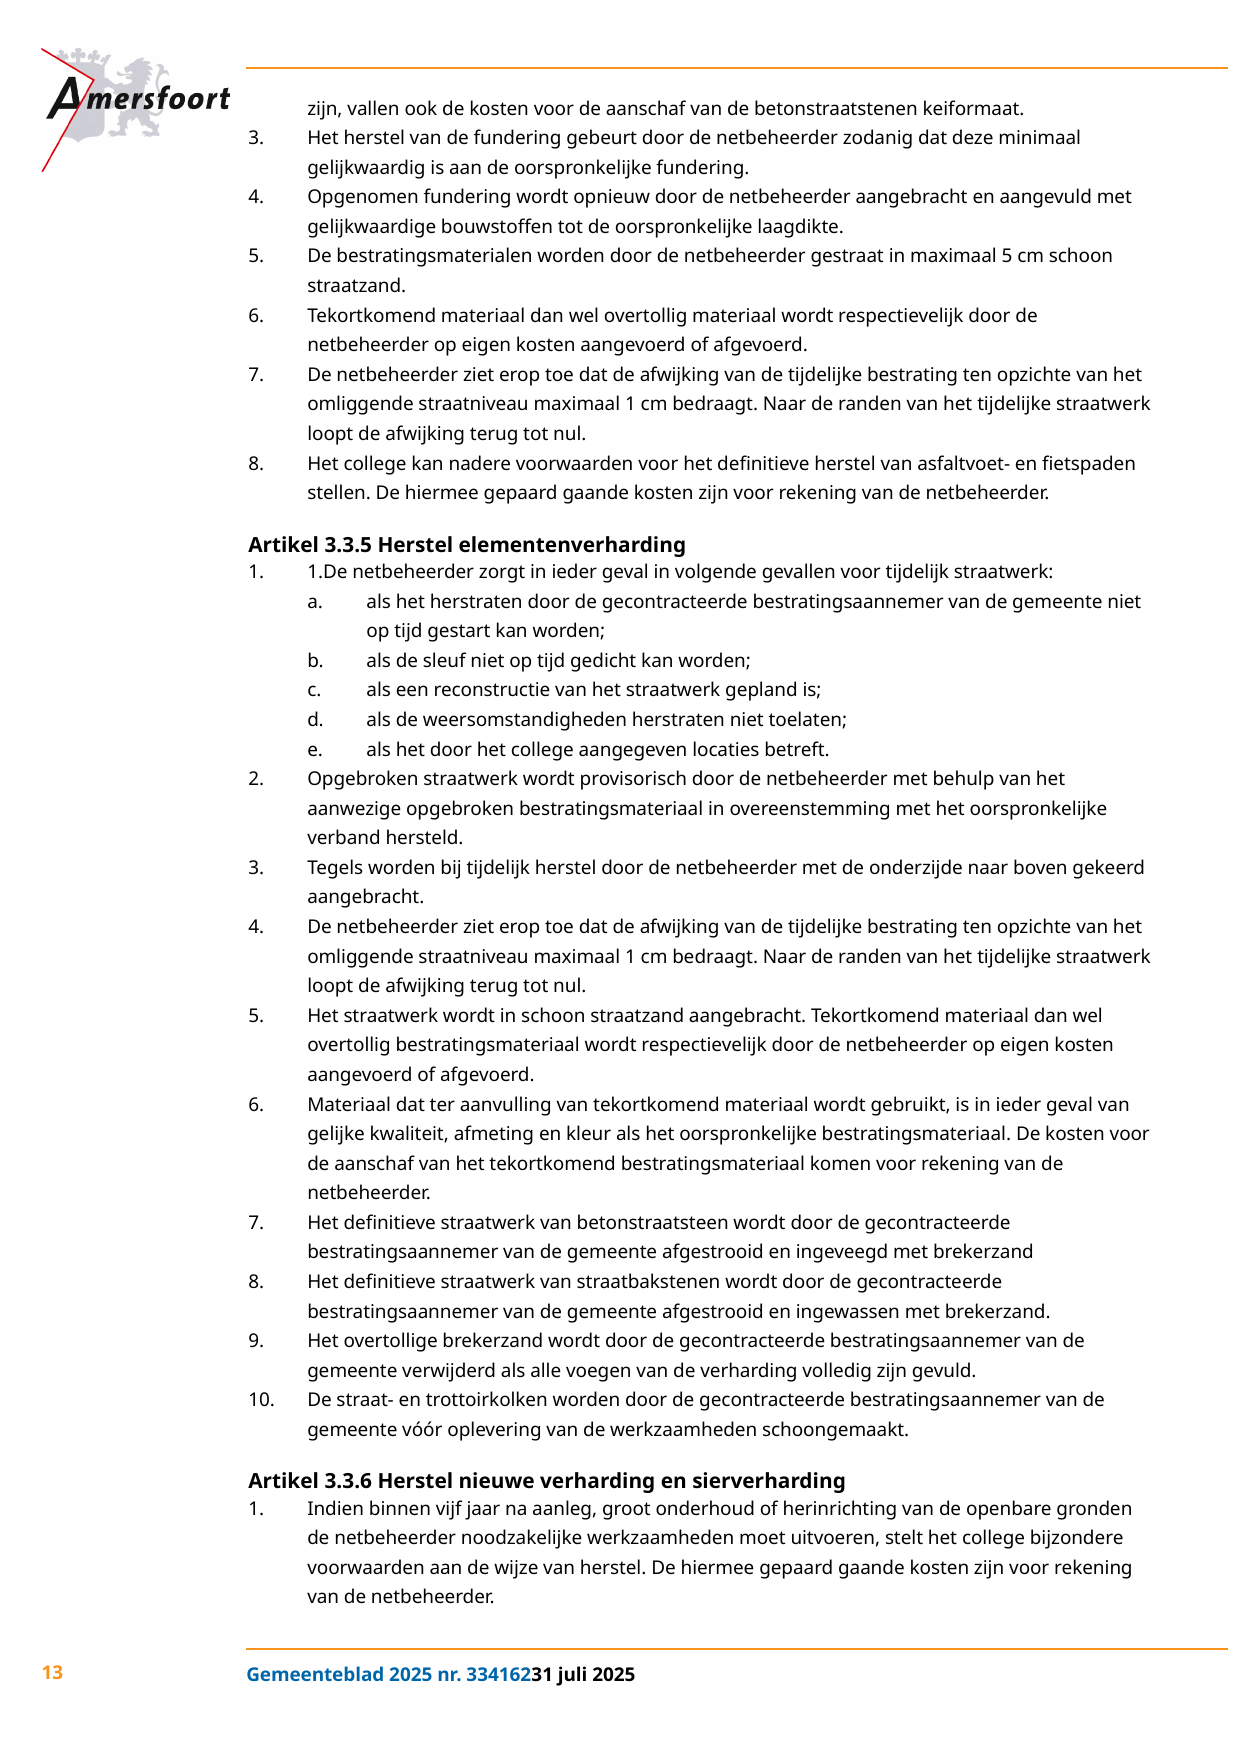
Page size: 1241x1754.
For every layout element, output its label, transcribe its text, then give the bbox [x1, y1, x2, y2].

list als het door het college aangegeven locaties betreft. [307, 736, 1152, 761]
list Het definitieve straatwerk van straatbakstenen wordt door de gecontracteerde bestratingsaannemer van de gemeente afgestrooid en ingewassen met brekerzand. [248, 1268, 1152, 1323]
list Het overtollige brekerzand wordt door de gecontracteerde bestratingsaannemer van de gemeente verwijderd als alle voegen van de verharding volledig zijn gevuld. [248, 1327, 1152, 1383]
list als de sleuf niet op tijd gedicht kan worden; [307, 647, 1152, 673]
list als het herstraten door de gecontracteerde bestratingsaannemer van de gemeente niet op tijd gestart kan worden; [307, 588, 1152, 643]
text Artikel 3.3.6 Herstel nieuwe verharding en sierverharding [248, 1467, 1152, 1495]
list Het herstel van de fundering gebeurt door de netbeheerder zodanig dat deze minimaal gelijkwaardig is aan de oorspronkelijke fundering. [248, 124, 1152, 180]
list Het college kan nadere voorwaarden voor het definitieve herstel van asfaltvoet- en fietspaden stellen. De hiermee gepaard gaande kosten zijn voor rekening van de netbeheerder. [248, 450, 1152, 505]
list De bestratingsmaterialen worden door de netbeheerder gestraat in maximaal 5 cm schoon straatzand. [248, 243, 1152, 298]
list Indien binnen vijf jaar na aanleg, groot onderhoud of herinrichting van de openbare gronden de netbeheerder noodzakelijke werkzaamheden moet uitvoeren, stelt het college bijzondere voorwaarden aan de wijze van herstel. De hiermee gepaard gaande kosten zijn voor rekening van de netbeheerder. [248, 1495, 1152, 1609]
text Artikel 3.3.5 Herstel elementenverharding [248, 530, 1152, 558]
list als een reconstructie van het straatwerk gepland is; [307, 677, 1152, 702]
list De netbeheerder ziet erop toe dat de afwijking van de tijdelijke bestrating ten opzichte van het omliggende straatniveau maximaal 1 cm bedraagt. Naar de randen van het tijdelijke straatwerk loopt de afwijking terug tot nul. [248, 913, 1152, 998]
list De netbeheerder ziet erop toe dat de afwijking van de tijdelijke bestrating ten opzichte van het omliggende straatniveau maximaal 1 cm bedraagt. Naar de randen van het tijdelijke straatwerk loopt de afwijking terug tot nul. [248, 361, 1152, 446]
list Materiaal dat ter aanvulling van tekortkomend materiaal wordt gebruikt, is in ieder geval van gelijke kwaliteit, afmeting en kleur als het oorspronkelijke bestratingsmateriaal. De kosten voor de aanschaf van het tekortkomend bestratingsmateriaal komen voor rekening van de netbeheerder. [248, 1091, 1152, 1205]
list 1.De netbeheerder zorgt in ieder geval in volgende gevallen voor tijdelijk straatwerk: [248, 558, 1152, 584]
picture [41, 47, 231, 172]
list als de weersomstandigheden herstraten niet toelaten; [307, 706, 1152, 732]
list Tekortkomend materiaal dan wel overtollig materiaal wordt respectievelijk door de netbeheerder op eigen kosten aangevoerd of afgevoerd. [248, 302, 1152, 357]
list De straat- en trottoirkolken worden door de gecontracteerde bestratingsaannemer van de gemeente vóór oplevering van de werkzaamheden schoongemaakt. [248, 1387, 1152, 1442]
list zijn, vallen ook de kosten voor de aanschaf van de betonstraatstenen keiformaat. [248, 95, 1152, 121]
list Tegels worden bij tijdelijk herstel door de netbeheerder met de onderzijde naar boven gekeerd aangebracht. [248, 854, 1152, 909]
list Opgebroken straatwerk wordt provisorisch door de netbeheerder met behulp van het aanwezige opgebroken bestratingsmateriaal in overeenstemming met het oorspronkelijke verband hersteld. [248, 765, 1152, 850]
list Het straatwerk wordt in schoon straatzand aangebracht. Tekortkomend materiaal dan wel overtollig bestratingsmateriaal wordt respectievelijk door de netbeheerder op eigen kosten aangevoerd of afgevoerd. [248, 1002, 1152, 1087]
list Het definitieve straatwerk van betonstraatsteen wordt door de gecontracteerde bestratingsaannemer van de gemeente afgestrooid en ingeveegd met brekerzand [248, 1209, 1152, 1264]
list Opgenomen fundering wordt opnieuw door de netbeheerder aangebracht en aangevuld met gelijkwaardige bouwstoffen tot de oorspronkelijke laagdikte. [248, 183, 1152, 239]
